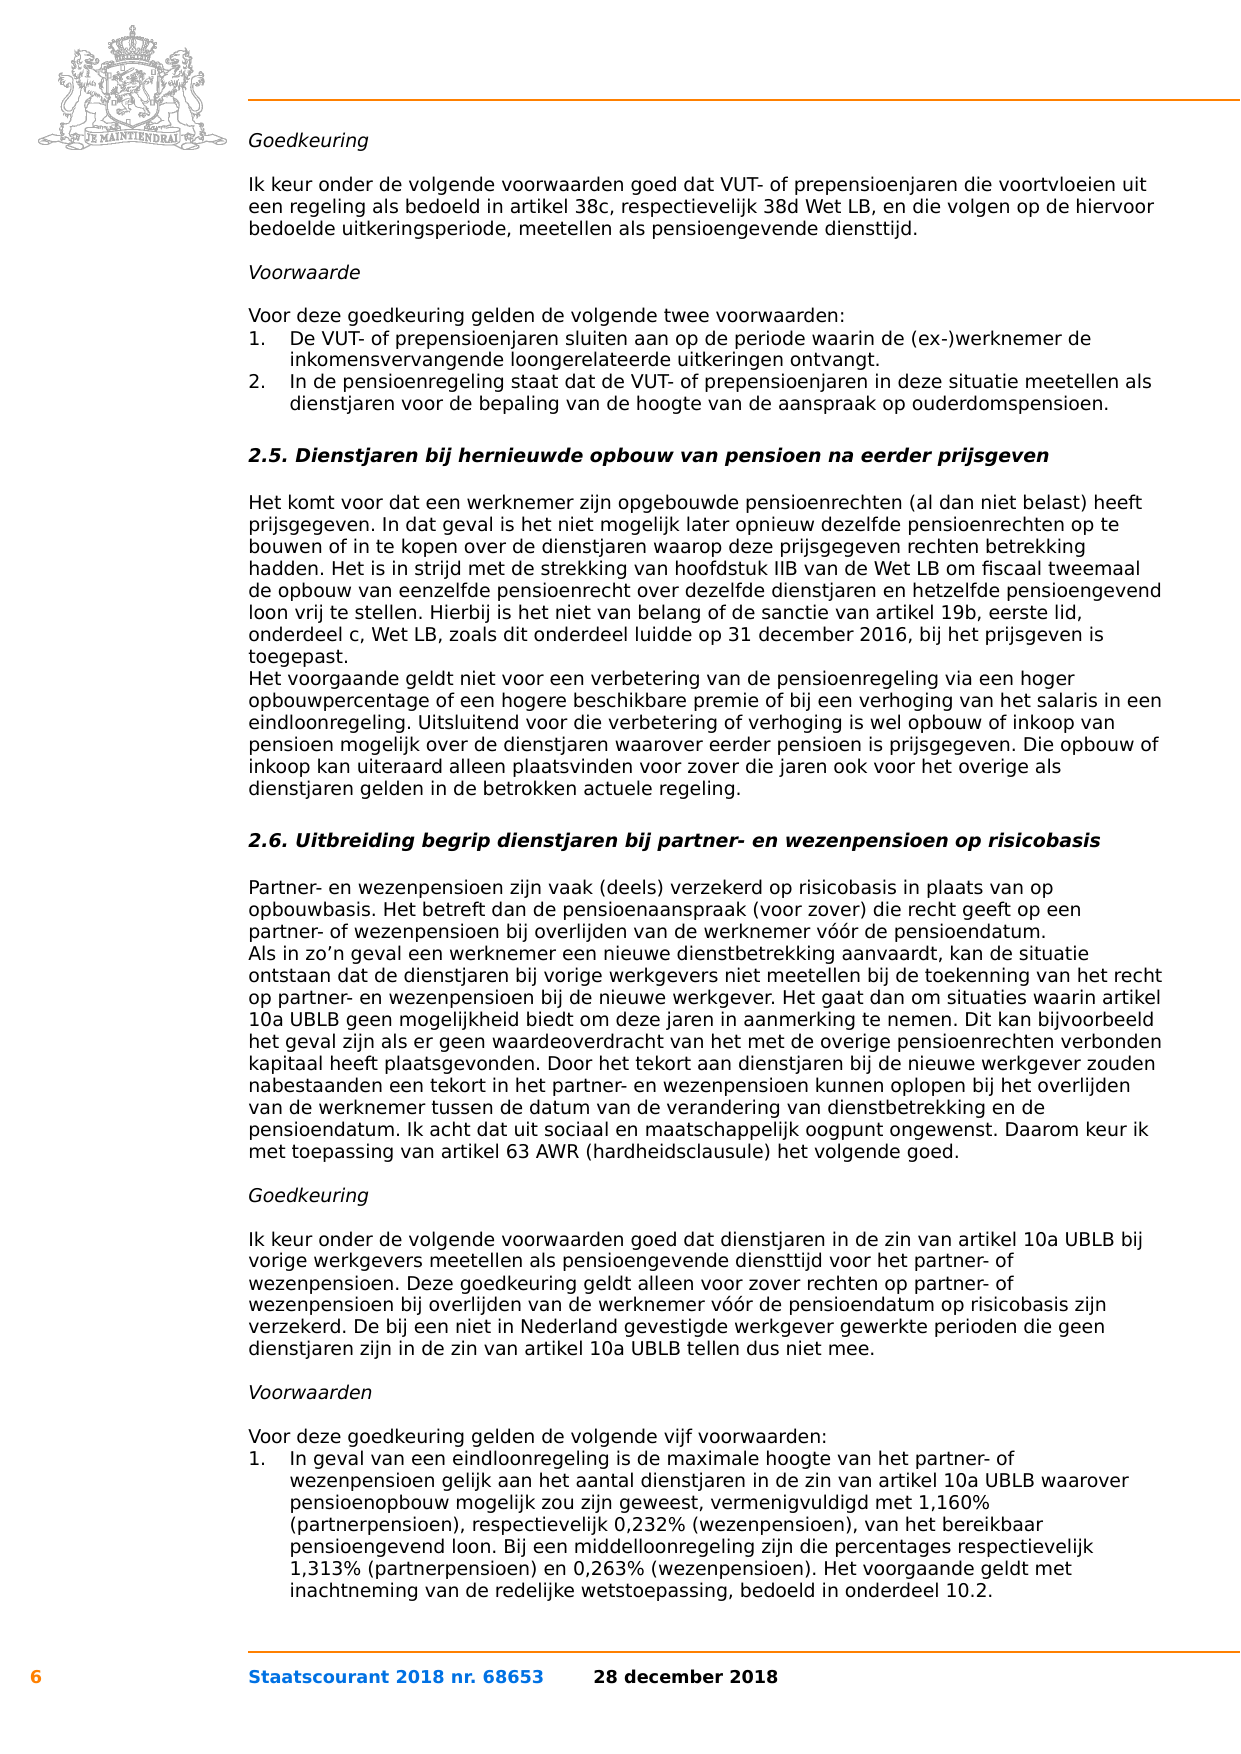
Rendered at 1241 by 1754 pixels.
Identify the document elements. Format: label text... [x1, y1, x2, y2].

text Het voorgaande geldt niet voor een verbetering van de pensioenregeling via een hoger opbouwpercentage of een hogere beschikbare premie of bij een verhoging van het salaris in een eindloonregeling. Uitsluitend voor die verbetering of verhoging is wel opbouw of inkoop van pensioen mogelijk over de dienstjaren waarover eerder pensioen is prijsgegeven. Die opbouw of inkoop kan uiteraard alleen plaatsvinden voor zover die jaren ook voor het overige als dienstjaren gelden in de betrokken actuele regeling. [248, 668, 1163, 800]
text Als in zo’n geval een werknemer een nieuwe dienstbetrekking aanvaardt, kan de situatie ontstaan dat de dienstjaren bij vorige werkgevers niet meetellen bij de toekenning van het recht op partner- en wezenpensioen bij de nieuwe werkgever. Het gaat dan om situaties waarin artikel 10a UBLB geen mogelijkheid biedt om deze jaren in aanmerking te nemen. Dit kan bijvoorbeeld het geval zijn als er geen waardeoverdracht van het met de overige pensioenrechten verbonden kapitaal heeft plaatsgevonden. Door het tekort aan dienstjaren bij de nieuwe werkgever zouden nabestaanden een tekort in het partner- en wezenpensioen kunnen oplopen bij het overlijden van de werknemer tussen de datum van de verandering van dienstbetrekking en de pensioendatum. Ik acht dat uit sociaal en maatschappelijk oogpunt ongewenst. Daarom keur ik met toepassing van artikel 63 AWR (hardheidsclausule) het volgende goed. [248, 943, 1163, 1163]
text Voor deze goedkeuring gelden de volgende vijf voorwaarden: [248, 1426, 1163, 1448]
subtitle Goedkeuring [248, 130, 1163, 152]
text Ik keur onder de volgende voorwaarden goed dat VUT- of prepensioenjaren die voortvloeien uit een regeling als bedoeld in artikel 38c, respectievelijk 38d Wet LB, en die volgen op de hiervoor bedoelde uitkeringsperiode, meetellen als pensioengevende diensttijd. [248, 174, 1163, 240]
text 1. De VUT- of prepensioenjaren sluiten aan op de periode waarin de (ex‑)werknemer de inkomensvervangende loongerelateerde uitkeringen ontvangt. [248, 327, 1163, 371]
text 2. In de pensioenregeling staat dat de VUT- of prepensioenjaren in deze situatie meetellen als dienstjaren voor de bepaling van de hoogte van de aanspraak op ouderdomspensioen. [248, 371, 1163, 415]
text Ik keur onder de volgende voorwaarden goed dat dienstjaren in de zin van artikel 10a UBLB bij vorige werkgevers meetellen als pensioengevende diensttijd voor het partner- of wezenpensioen. Deze goedkeuring geldt alleen voor zover rechten op partner- of wezenpensioen bij overlijden van de werknemer vóór de pensioendatum op risicobasis zijn verzekerd. De bij een niet in Nederland gevestigde werkgever gewerkte perioden die geen dienstjaren zijn in de zin van artikel 10a UBLB tellen dus niet mee. [248, 1228, 1163, 1360]
subtitle Goedkeuring [248, 1184, 1163, 1207]
text 1. In geval van een eindloonregeling is de maximale hoogte van het partner- of wezenpensioen gelijk aan het aantal dienstjaren in de zin van artikel 10a UBLB waarover pensioenopbouw mogelijk zou zijn geweest, vermenigvuldigd met 1,160% (partnerpensioen), respectievelijk 0,232% (wezenpensioen), van het bereikbaar pensioengevend loon. Bij een middelloonregeling zijn die percentages respectievelijk 1,313% (partnerpensioen) en 0,263% (wezenpensioen). Het voorgaande geldt met inachtneming van de redelijke wetstoepassing, bedoeld in onderdeel 10.2. [248, 1448, 1163, 1602]
subtitle Voorwaarde [248, 262, 1163, 283]
text Partner- en wezenpensioen zijn vaak (deels) verzekerd op risicobasis in plaats van op opbouwbasis. Het betreft dan de pensioenaanspraak (voor zover) die recht geeft op een partner- of wezenpensioen bij overlijden van de werknemer vóór de pensioendatum. [248, 877, 1163, 943]
subtitle Voorwaarden [248, 1382, 1163, 1404]
subtitle 2.5. Dienstjaren bij hernieuwde opbouw van pensioen na eerder prijsgeven [248, 445, 1163, 467]
picture [38, 25, 227, 150]
text Voor deze goedkeuring gelden de volgende twee voorwaarden: [248, 305, 1163, 327]
text Het komt voor dat een werknemer zijn opgebouwde pensioenrechten (al dan niet belast) heeft prijsgegeven. In dat geval is het niet mogelijk later opnieuw dezelfde pensioenrechten op te bouwen of in te kopen over de dienstjaren waarop deze prijsgegeven rechten betrekking hadden. Het is in strijd met de strekking van hoofdstuk IIB van de Wet LB om fiscaal tweemaal de opbouw van eenzelfde pensioenrecht over dezelfde dienstjaren en hetzelfde pensioengevend loon vrij te stellen. Hierbij is het niet van belang of de sanctie van artikel 19b, eerste lid, onderdeel c, Wet LB, zoals dit onderdeel luidde op 31 december 2016, bij het prijsgeven is toegepast. [248, 492, 1163, 668]
subtitle 2.6. Uitbreiding begrip dienstjaren bij partner- en wezenpensioen op risicobasis [248, 830, 1163, 852]
